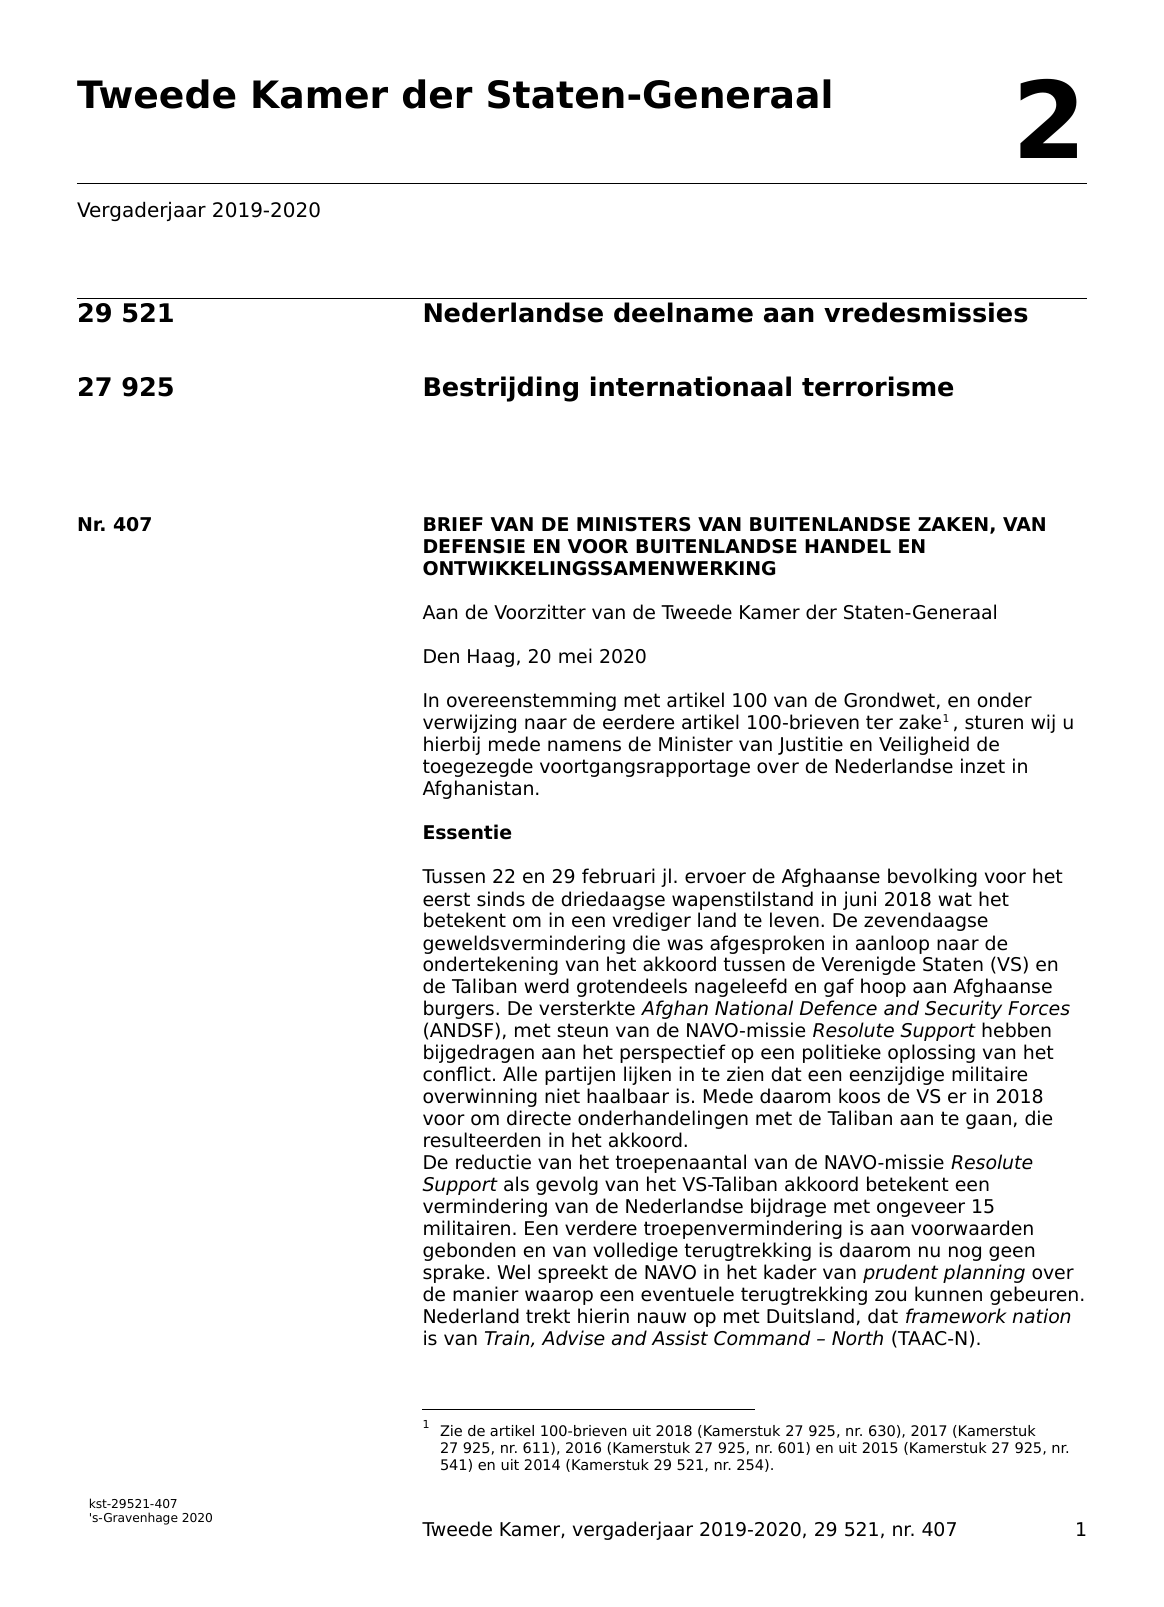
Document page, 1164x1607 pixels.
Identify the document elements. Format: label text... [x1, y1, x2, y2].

text Tussen 22 en 29 februari jl. ervoer de Afghaanse bevolking voor het eerst sinds de driedaagse wapenstilstand in juni 2018 wat het betekent om in een vrediger land te leven. De zevendaagse geweldsvermindering die was afgesproken in aanloop naar de ondertekening van het akkoord tussen de Verenigde Staten (VS) en de Taliban werd grotendeels nageleefd en gaf hoop aan Afghaanse burgers. De versterkte Afghan National Defence and Security Forces (ANDSF), met steun van de NAVO-missie Resolute Support hebben bijgedragen aan het perspectief op een politieke oplossing van het conflict. Alle partijen lijken in te zien dat een eenzijdige militaire overwinning niet haalbaar is. Mede daarom koos de VS er in 2018 voor om directe onderhandelingen met de Taliban aan te gaan, die resulteerden in het akkoord. [422, 866, 1087, 1152]
subtitle 29 521 Nederlandse deelname aan vredesmissies [77, 299, 1087, 329]
subtitle Essentie [422, 822, 1087, 844]
text kst-29521-407 [88, 1497, 323, 1511]
table_cell Vergaderjaar 2019-2020 [77, 184, 1087, 298]
text De reductie van het troepenaantal van de NAVO-missie Resolute Support als gevolg van het VS-Taliban akkoord betekent een vermindering van de Nederlandse bijdrage met ongeveer 15 militairen. Een verdere troepenvermindering is aan voorwaarden gebonden en van volledige terugtrekking is daarom nu nog geen sprake. Wel spreekt de NAVO in het kader van prudent planning over de manier waarop een eventuele terugtrekking zou kunnen gebeuren. Nederland trekt hierin nauw op met Duitsland, dat framework nation is van Train, Advise and Assist Command – North (TAAC-N). [422, 1152, 1087, 1350]
text 's-Gravenhage 2020 [88, 1511, 323, 1525]
text In overeenstemming met artikel 100 van de Grondwet, en onder verwijzing naar de eerdere artikel 100-brieven ter zake, sturen wij u hierbij mede namens de Minister van Justitie en Veiligheid de toegezegde voortgangsrapportage over de Nederlandse inzet in Afghanistan. [422, 690, 1087, 800]
text Aan de Voorzitter van de Tweede Kamer der Staten-Generaal [422, 602, 1087, 624]
text Den Haag, 20 mei 2020 [422, 646, 1087, 668]
text Zie de artikel 100-brieven uit 2018 (Kamerstuk 27 925, nr. 630), 2017 (Kamerstuk 27 925, nr. 611), 2016 (Kamerstuk 27 925, nr. 601) en uit 2015 (Kamerstuk 27 925, nr. 541) en uit 2014 (Kamerstuk 29 521, nr. 254). [422, 1418, 1087, 1474]
subtitle Nr. 407 BRIEF VAN DE MINISTERS VAN BUITENLANDSE ZAKEN, VAN DEFENSIE EN VOOR BUITENLANDSE HANDEL EN ONTWIKKELINGSSAMENWERKING [77, 514, 1087, 580]
subtitle 27 925 Bestrijding internationaal terrorisme [77, 373, 1087, 403]
table_header 2 [886, 59, 1087, 183]
table_header Tweede Kamer der Staten-Generaal [77, 59, 886, 183]
